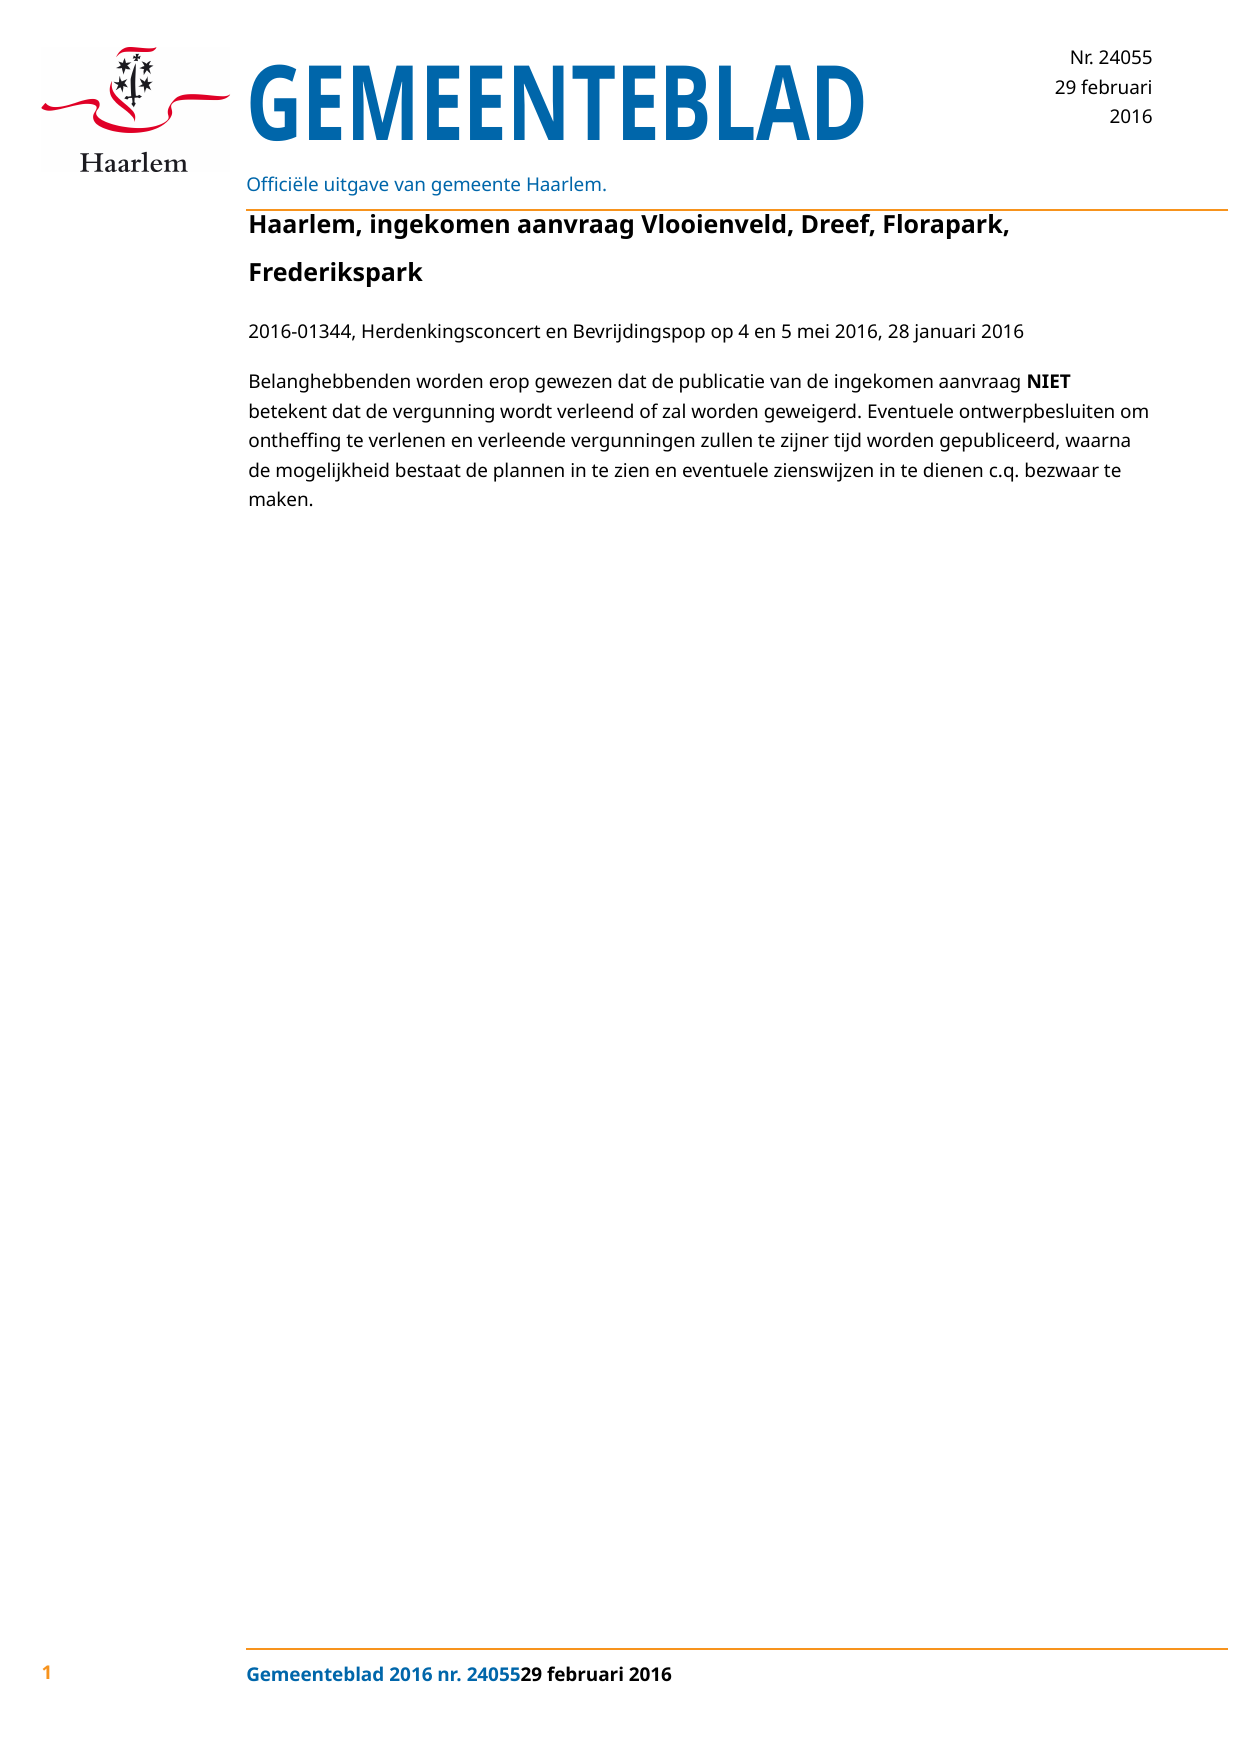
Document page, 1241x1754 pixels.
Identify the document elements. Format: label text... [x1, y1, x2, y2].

text Belanghebbenden worden erop gewezen dat de publicatie van de ingekomen aanvraag NIET betekent dat de vergunning wordt verleend of zal worden geweigerd. Eventuele ontwerpbesluiten om ontheffing te verlenen en verleende vergunningen zullen te zijner tijd worden gepubliceerd, waarna de mogelijkheid bestaat de plannen in te zien en eventuele zienswijzen in te dienen c.q. bezwaar te maken. [248, 368, 1152, 512]
text 2016-01344, Herdenkingsconcert en Bevrijdingspop op 4 en 5 mei 2016, 28 januari 2016 [248, 318, 1152, 344]
picture [41, 47, 231, 172]
text Haarlem, ingekomen aanvraag Vlooienveld, Dreef, Florapark, Frederikspark [248, 211, 1152, 288]
